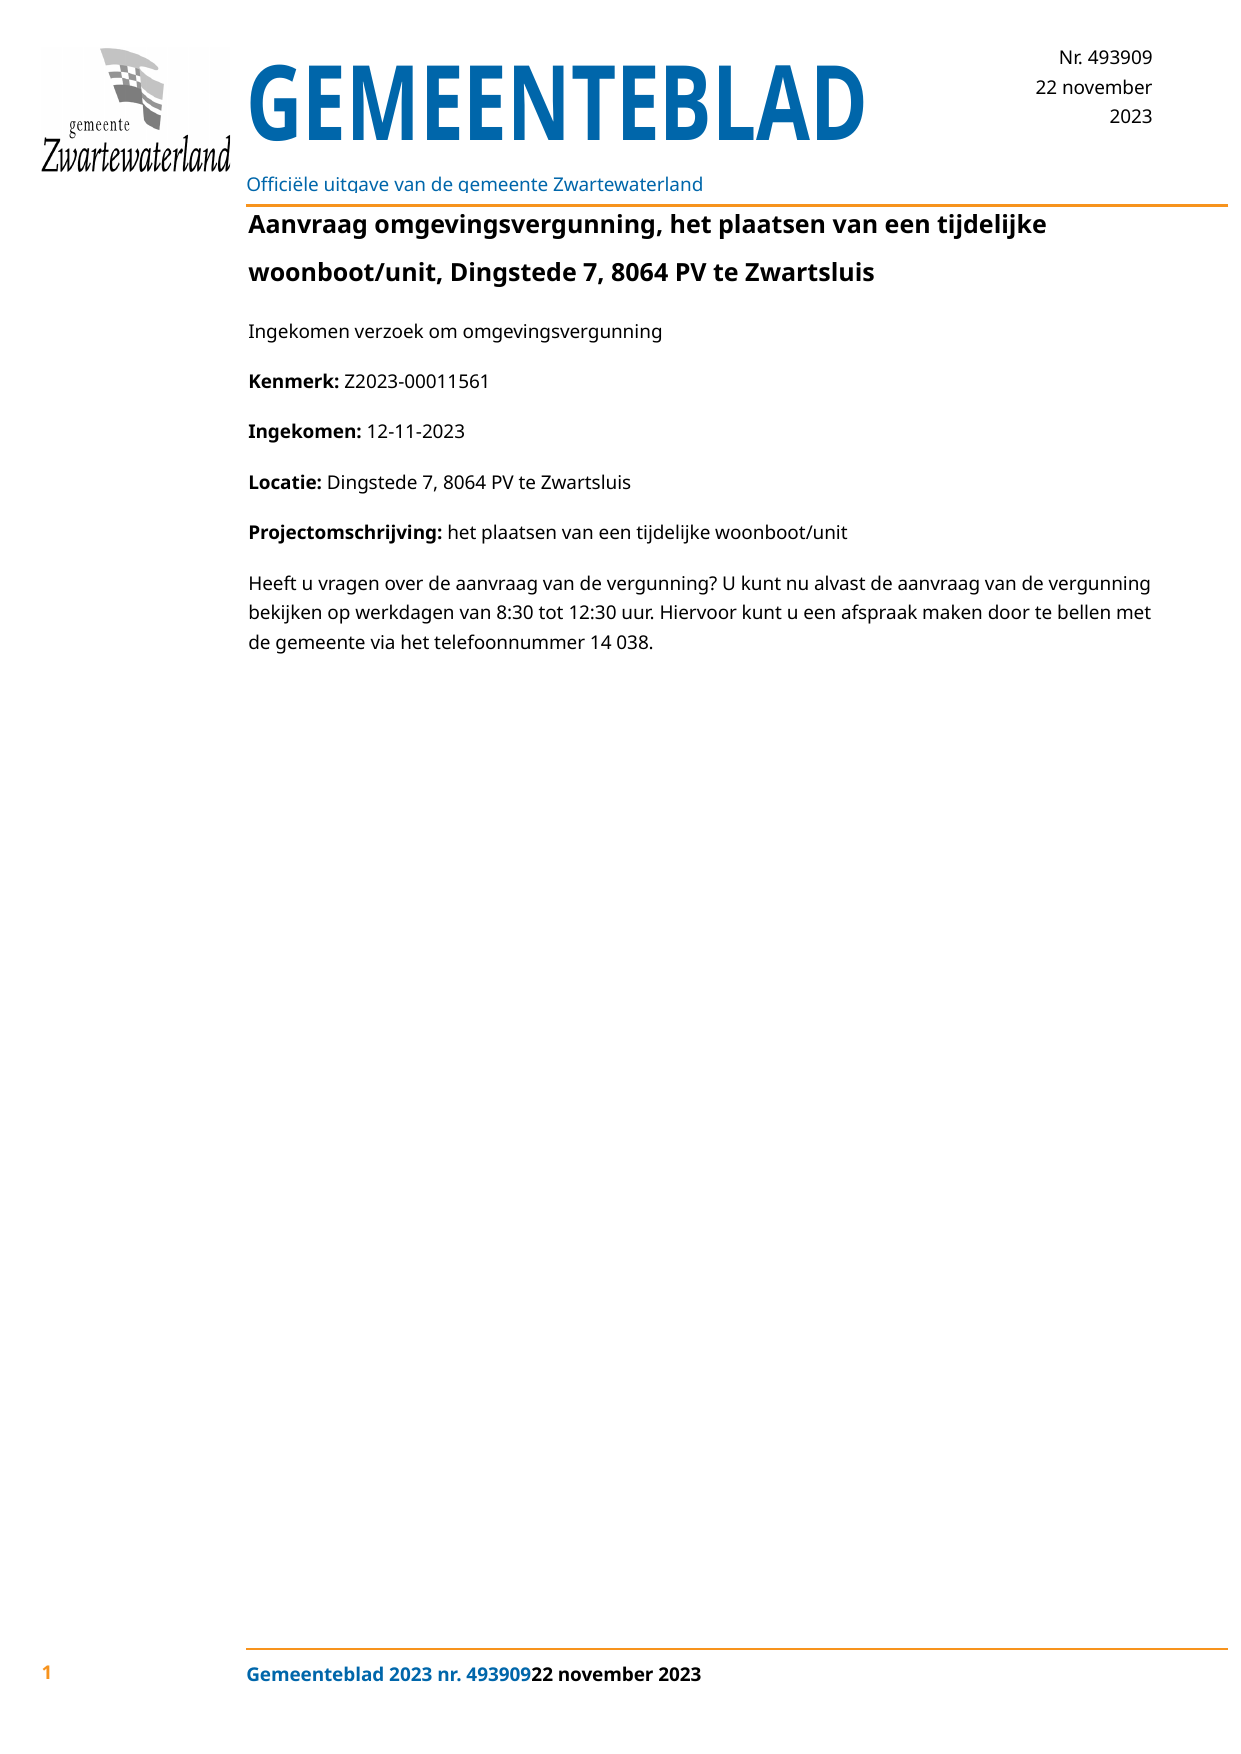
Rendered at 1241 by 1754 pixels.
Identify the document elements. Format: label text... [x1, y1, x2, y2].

text Projectomschrijving: het plaatsen van een tijdelijke woonboot/unit [248, 519, 1152, 545]
text Aanvraag omgevingsvergunning, het plaatsen van een tijdelijke woonboot/unit, Dingstede 7, 8064 PV te Zwartsluis [248, 207, 1152, 288]
picture [41, 47, 231, 172]
text Ingekomen verzoek om omgevingsvergunning [248, 318, 1152, 344]
text Kenmerk: Z2023-00011561 [248, 368, 1152, 394]
text Locatie: Dingstede 7, 8064 PV te Zwartsluis [248, 469, 1152, 495]
text Ingekomen: 12-11-2023 [248, 419, 1152, 444]
text Heeft u vragen over de aanvraag van de vergunning? U kunt nu alvast de aanvraag van de vergunning bekijken op werkdagen van 8:30 tot 12:30 uur. Hiervoor kunt u een afspraak maken door te bellen met de gemeente via het telefoonnummer 14 038. [248, 570, 1152, 655]
